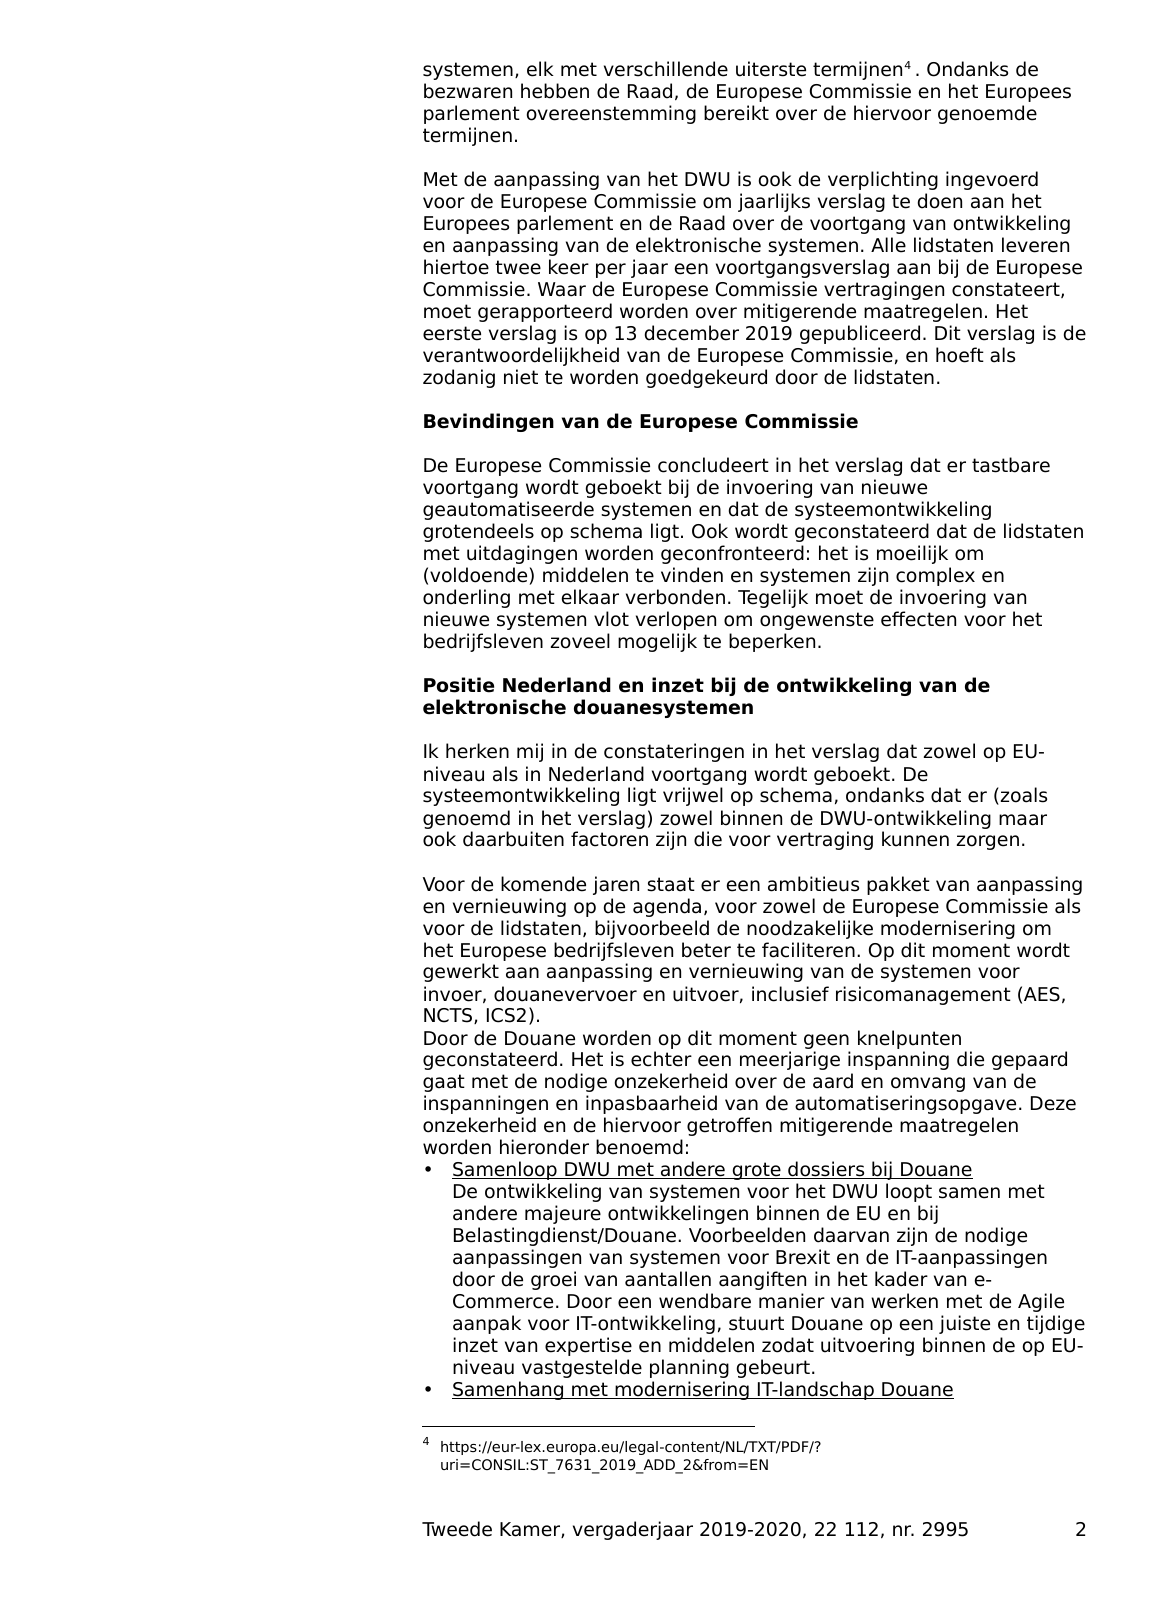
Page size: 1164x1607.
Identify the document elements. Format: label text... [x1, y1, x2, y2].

text De ontwikkeling van systemen voor het DWU loopt samen met andere majeure ontwikkelingen binnen de EU en bij Belastingdienst/Douane. Voorbeelden daarvan zijn de nodige aanpassingen van systemen voor Brexit en de IT-aanpassingen door de groei van aantallen aangiften in het kader van e-Commerce. Door een wendbare manier van werken met de Agile aanpak voor IT-ontwikkeling, stuurt Douane op een juiste en tijdige inzet van expertise en middelen zodat uitvoering binnen de op EU-niveau vastgestelde planning gebeurt. [452, 1181, 1087, 1379]
text systemen, elk met verschillende uiterste termijnen. Ondanks de bezwaren hebben de Raad, de Europese Commissie en het Europees parlement overeenstemming bereikt over de hiervoor genoemde termijnen. [422, 59, 1087, 147]
text De Europese Commissie concludeert in het verslag dat er tastbare voortgang wordt geboekt bij de invoering van nieuwe geautomatiseerde systemen en dat de systeemontwikkeling grotendeels op schema ligt. Ook wordt geconstateerd dat de lidstaten met uitdagingen worden geconfronteerd: het is moeilijk om (voldoende) middelen te vinden en systemen zijn complex en onderling met elkaar verbonden. Tegelijk moet de invoering van nieuwe systemen vlot verlopen om ongewenste effecten voor het bedrijfsleven zoveel mogelijk te beperken. [422, 455, 1087, 653]
text • Samenloop DWU met andere grote dossiers bij Douane [422, 1159, 1087, 1181]
text Door de Douane worden op dit moment geen knelpunten geconstateerd. Het is echter een meerjarige inspanning die gepaard gaat met de nodige onzekerheid over de aard en omvang van de inspanningen en inpasbaarheid van de automatiseringsopgave. Deze onzekerheid en de hiervoor getroffen mitigerende maatregelen worden hieronder benoemd: [422, 1027, 1087, 1159]
text Met de aanpassing van het DWU is ook de verplichting ingevoerd voor de Europese Commissie om jaarlijks verslag te doen aan het Europees parlement en de Raad over de voortgang van ontwikkeling en aanpassing van de elektronische systemen. Alle lidstaten leveren hiertoe twee keer per jaar een voortgangsverslag aan bij de Europese Commissie. Waar de Europese Commissie vertragingen constateert, moet gerapporteerd worden over mitigerende maatregelen. Het eerste verslag is op 13 december 2019 gepubliceerd. Dit verslag is de verantwoordelijkheid van de Europese Commissie, en hoeft als zodanig niet te worden goedgekeurd door de lidstaten. [422, 169, 1087, 389]
text https://eur-lex.europa.eu/legal-content/NL/TXT/PDF/?uri=CONSIL:ST_7631_2019_ADD_2&from=EN [422, 1435, 1087, 1474]
subtitle Positie Nederland en inzet bij de ontwikkeling van de elektronische douanesystemen [422, 675, 1087, 719]
text Voor de komende jaren staat er een ambitieus pakket van aanpassing en vernieuwing op de agenda, voor zowel de Europese Commissie als voor de lidstaten, bijvoorbeeld de noodzakelijke modernisering om het Europese bedrijfsleven beter te faciliteren. Op dit moment wordt gewerkt aan aanpassing en vernieuwing van de systemen voor invoer, douanevervoer en uitvoer, inclusief risicomanagement (AES, NCTS, ICS2). [422, 873, 1087, 1027]
text Ik herken mij in de constateringen in het verslag dat zowel op EU-niveau als in Nederland voortgang wordt geboekt. De systeemontwikkeling ligt vrijwel op schema, ondanks dat er (zoals genoemd in het verslag) zowel binnen de DWU-ontwikkeling maar ook daarbuiten factoren zijn die voor vertraging kunnen zorgen. [422, 741, 1087, 851]
subtitle Bevindingen van de Europese Commissie [422, 411, 1087, 433]
text • Samenhang met modernisering IT-landschap Douane [422, 1379, 1087, 1401]
